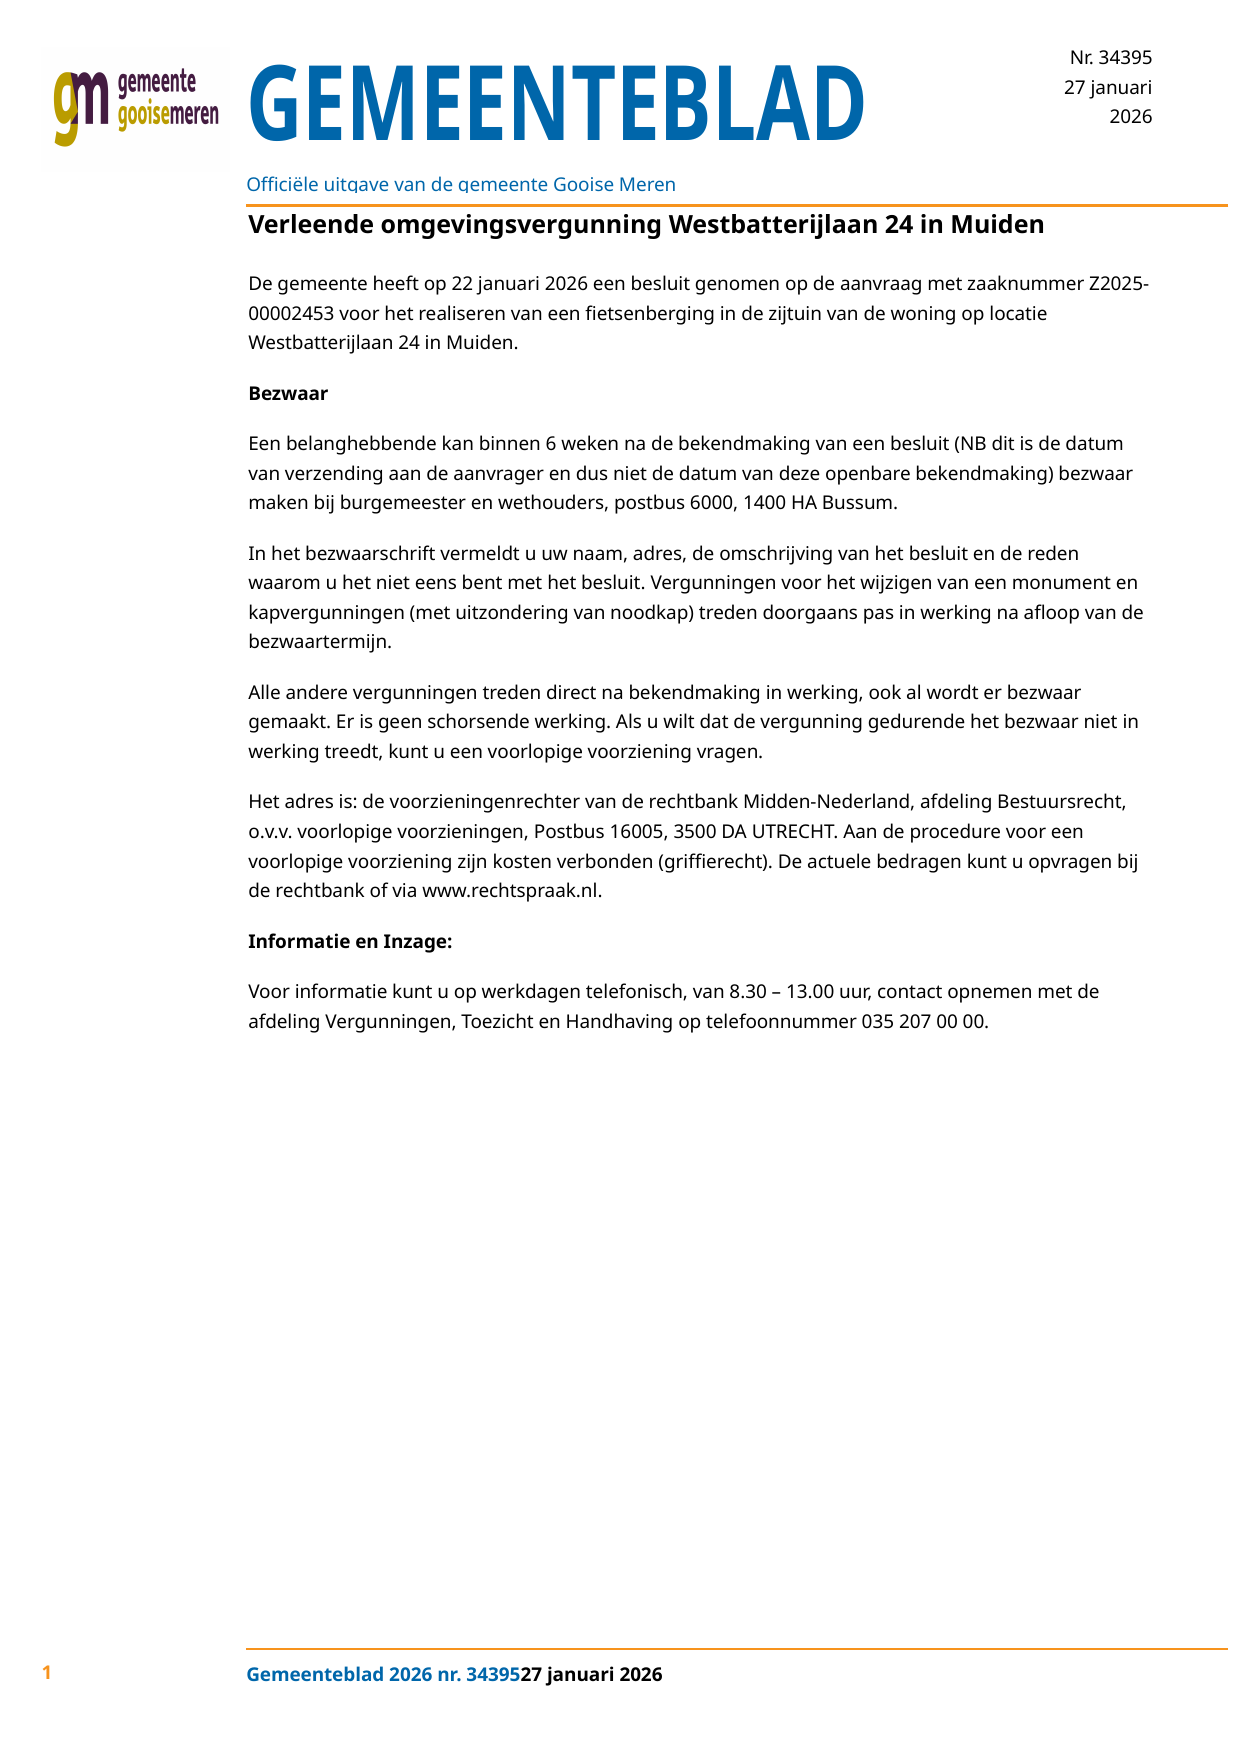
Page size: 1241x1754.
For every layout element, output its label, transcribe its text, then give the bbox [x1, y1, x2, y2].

text Bezwaar [248, 380, 1152, 406]
picture [41, 47, 231, 172]
text De gemeente heeft op 22 januari 2026 een besluit genomen op de aanvraag met zaaknummer Z2025-00002453 voor het realiseren van een fietsenberging in de zijtuin van de woning op locatie Westbatterijlaan 24 in Muiden. [248, 270, 1152, 355]
text Alle andere vergunningen treden direct na bekendmaking in werking, ook al wordt er bezwaar gemaakt. Er is geen schorsende werking. Als u wilt dat de vergunning gedurende het bezwaar niet in werking treedt, kunt u een voorlopige voorziening vragen. [248, 679, 1152, 764]
text Voor informatie kunt u op werkdagen telefonisch, van 8.30 – 13.00 uur, contact opnemen met de afdeling Vergunningen, Toezicht en Handhaving op telefoonnummer 035 207 00 00. [248, 978, 1152, 1033]
text In het bezwaarschrift vermeldt u uw naam, adres, de omschrijving van het besluit en de reden waarom u het niet eens bent met het besluit. Vergunningen voor het wijzigen van een monument en kapvergunningen (met uitzondering van noodkap) treden doorgaans pas in werking na afloop van de bezwaartermijn. [248, 540, 1152, 654]
text Het adres is: de voorzieningenrechter van de rechtbank Midden-Nederland, afdeling Bestuursrecht, o.v.v. voorlopige voorzieningen, Postbus 16005, 3500 DA UTRECHT. Aan de procedure voor een voorlopige voorziening zijn kosten verbonden (griffierecht). De actuele bedragen kunt u opvragen bij de rechtbank of via www.rechtspraak.nl. [248, 789, 1152, 903]
text Een belanghebbende kan binnen 6 weken na de bekendmaking van een besluit (NB dit is de datum van verzending aan de aanvrager en dus niet de datum van deze openbare bekendmaking) bezwaar maken bij burgemeester en wethouders, postbus 6000, 1400 HA Bussum. [248, 430, 1152, 515]
text Verleende omgevingsvergunning Westbatterijlaan 24 in Muiden [248, 207, 1152, 241]
text Informatie en Inzage: [248, 928, 1152, 953]
